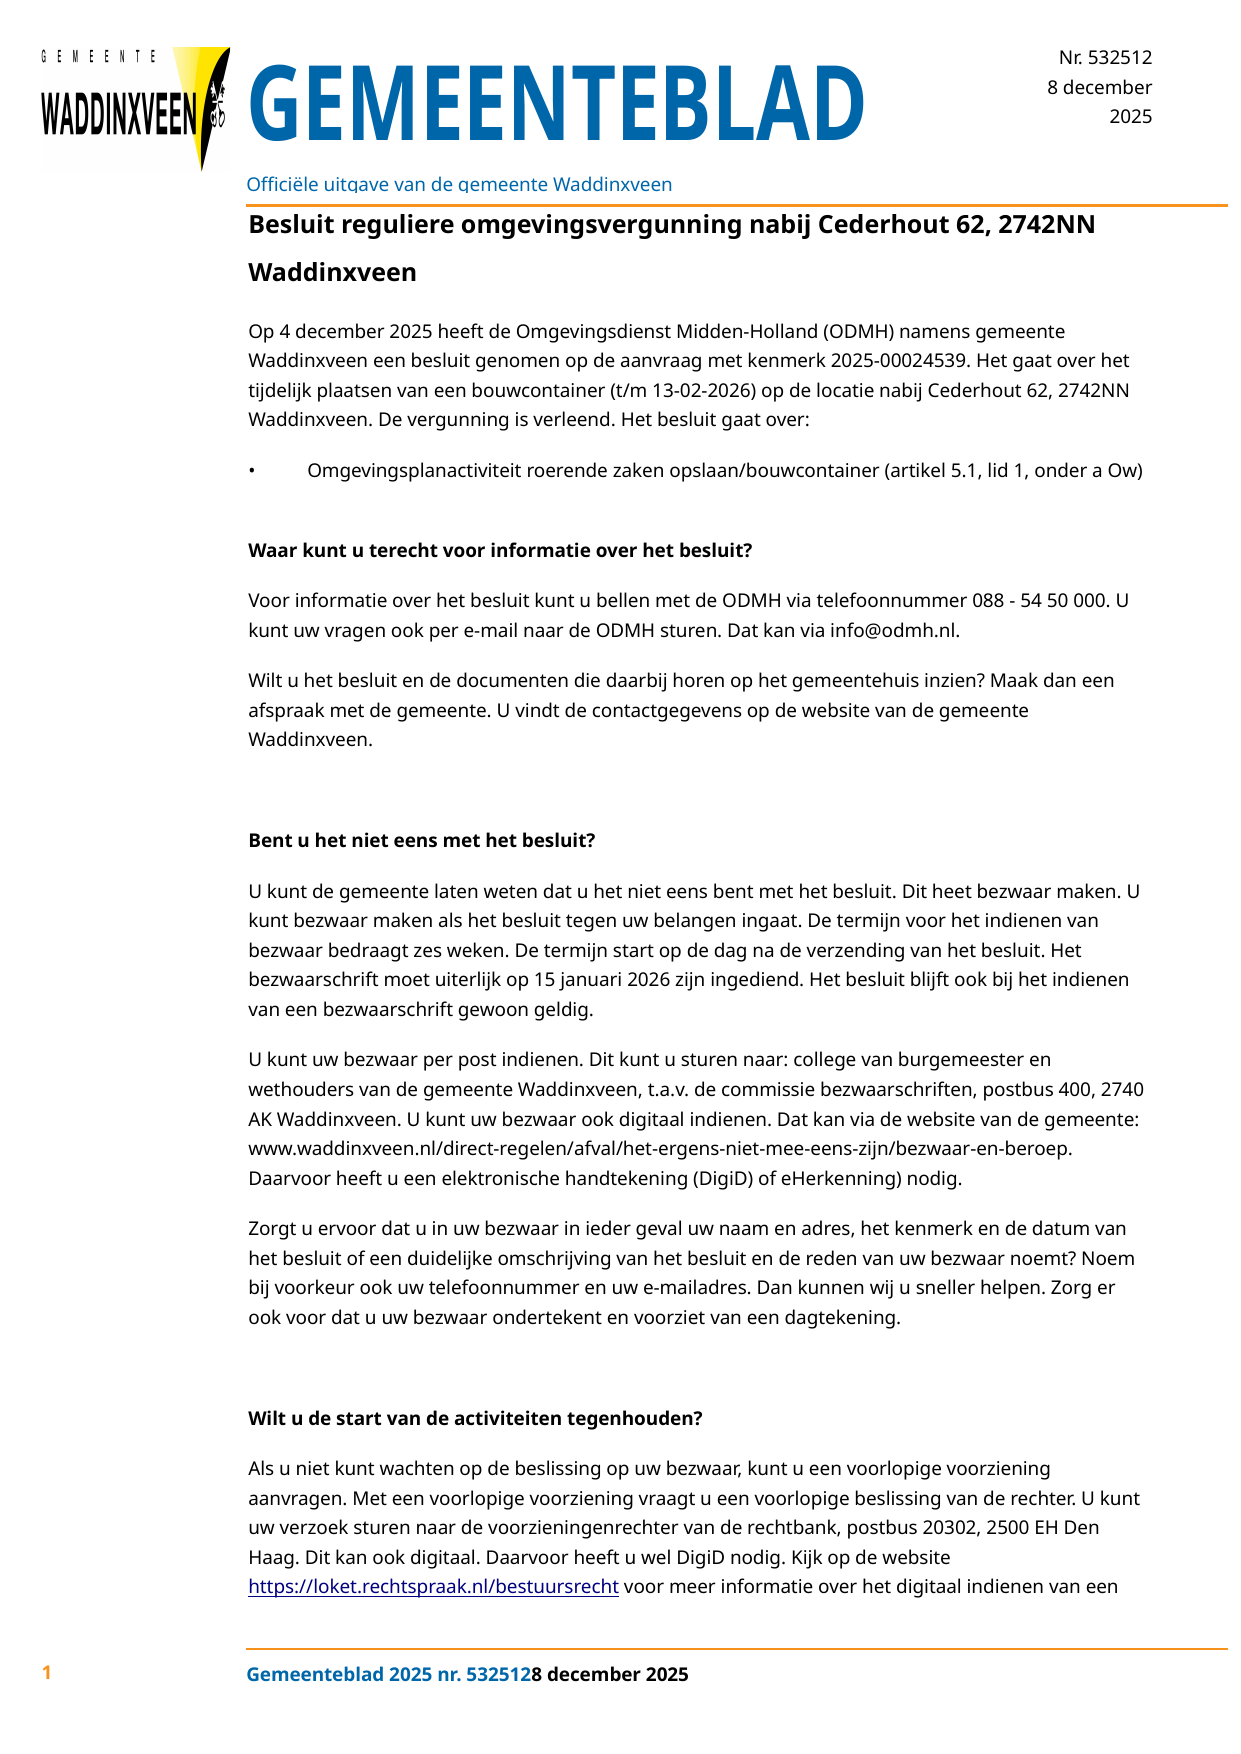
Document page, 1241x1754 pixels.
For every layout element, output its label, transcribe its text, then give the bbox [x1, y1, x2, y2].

text U kunt de gemeente laten weten dat u het niet eens bent met het besluit. Dit heet bezwaar maken. U kunt bezwaar maken als het besluit tegen uw belangen ingaat. De termijn voor het indienen van bezwaar bedraagt zes weken. De termijn start op de dag na de verzending van het besluit. Het bezwaarschrift moet uiterlijk op 15 januari 2026 zijn ingediend. Het besluit blijft ook bij het indienen van een bezwaarschrift gewoon geldig. [248, 878, 1152, 1022]
text Als u niet kunt wachten op de beslissing op uw bezwaar, kunt u een voorlopige voorziening aanvragen. Met een voorlopige voorziening vraagt u een voorlopige beslissing van de rechter. U kunt uw verzoek sturen naar de voorzieningenrechter van de rechtbank, postbus 20302, 2500 EH Den Haag. Dit kan ook digitaal. Daarvoor heeft u wel DigiD nodig. Kijk op de website https://loket.rechtspraak.nl/bestuursrecht voor meer informatie over het digitaal indienen van een [248, 1455, 1152, 1599]
text U kunt uw bezwaar per post indienen. Dit kunt u sturen naar: college van burgemeester en wethouders van de gemeente Waddinxveen, t.a.v. de commissie bezwaarschriften, postbus 400, 2740 AK Waddinxveen. U kunt uw bezwaar ook digitaal indienen. Dat kan via de website van de gemeente: www.waddinxveen.nl/direct-regelen/afval/het-ergens-niet-mee-eens-zijn/bezwaar-en-beroep. Daarvoor heeft u een elektronische handtekening (DigiD) of eHerkenning) nodig. [248, 1047, 1152, 1191]
text Op 4 december 2025 heeft de Omgevingsdienst Midden-Holland (ODMH) namens gemeente Waddinxveen een besluit genomen op de aanvraag met kenmerk 2025-00024539. Het gaat over het tijdelijk plaatsen van een bouwcontainer (t/m 13-02-2026) op de locatie nabij Cederhout 62, 2742NN Waddinxveen. De vergunning is verleend. Het besluit gaat over: [248, 318, 1152, 432]
text Zorgt u ervoor dat u in uw bezwaar in ieder geval uw naam en adres, het kenmerk en de datum van het besluit of een duidelijke omschrijving van het besluit en de reden van uw bezwaar noemt? Noem bij voorkeur ook uw telefoonnummer en uw e-mailadres. Dan kunnen wij u sneller helpen. Zorg er ook voor dat u uw bezwaar ondertekent en voorziet van een dagtekening. [248, 1215, 1152, 1330]
text Voor informatie over het besluit kunt u bellen met de ODMH via telefoonnummer 088 - 54 50 000. U kunt uw vragen ook per e-mail naar de ODMH sturen. Dat kan via info@odmh.nl. [248, 587, 1152, 643]
text Wilt u de start van de activiteiten tegenhouden? [248, 1405, 1152, 1431]
text Bent u het niet eens met het besluit? [248, 827, 1152, 853]
picture [41, 47, 231, 172]
list Omgevingsplanactiviteit roerende zaken opslaan/bouwcontainer (artikel 5.1, lid 1, onder a Ow) [248, 457, 1152, 483]
text Wilt u het besluit en de documenten die daarbij horen op het gemeentehuis inzien? Maak dan een afspraak met de gemeente. U vindt de contactgegevens op de website van de gemeente Waddinxveen. [248, 667, 1152, 752]
text Waar kunt u terecht voor informatie over het besluit? [248, 537, 1152, 563]
text Besluit reguliere omgevingsvergunning nabij Cederhout 62, 2742NN Waddinxveen [248, 207, 1152, 288]
